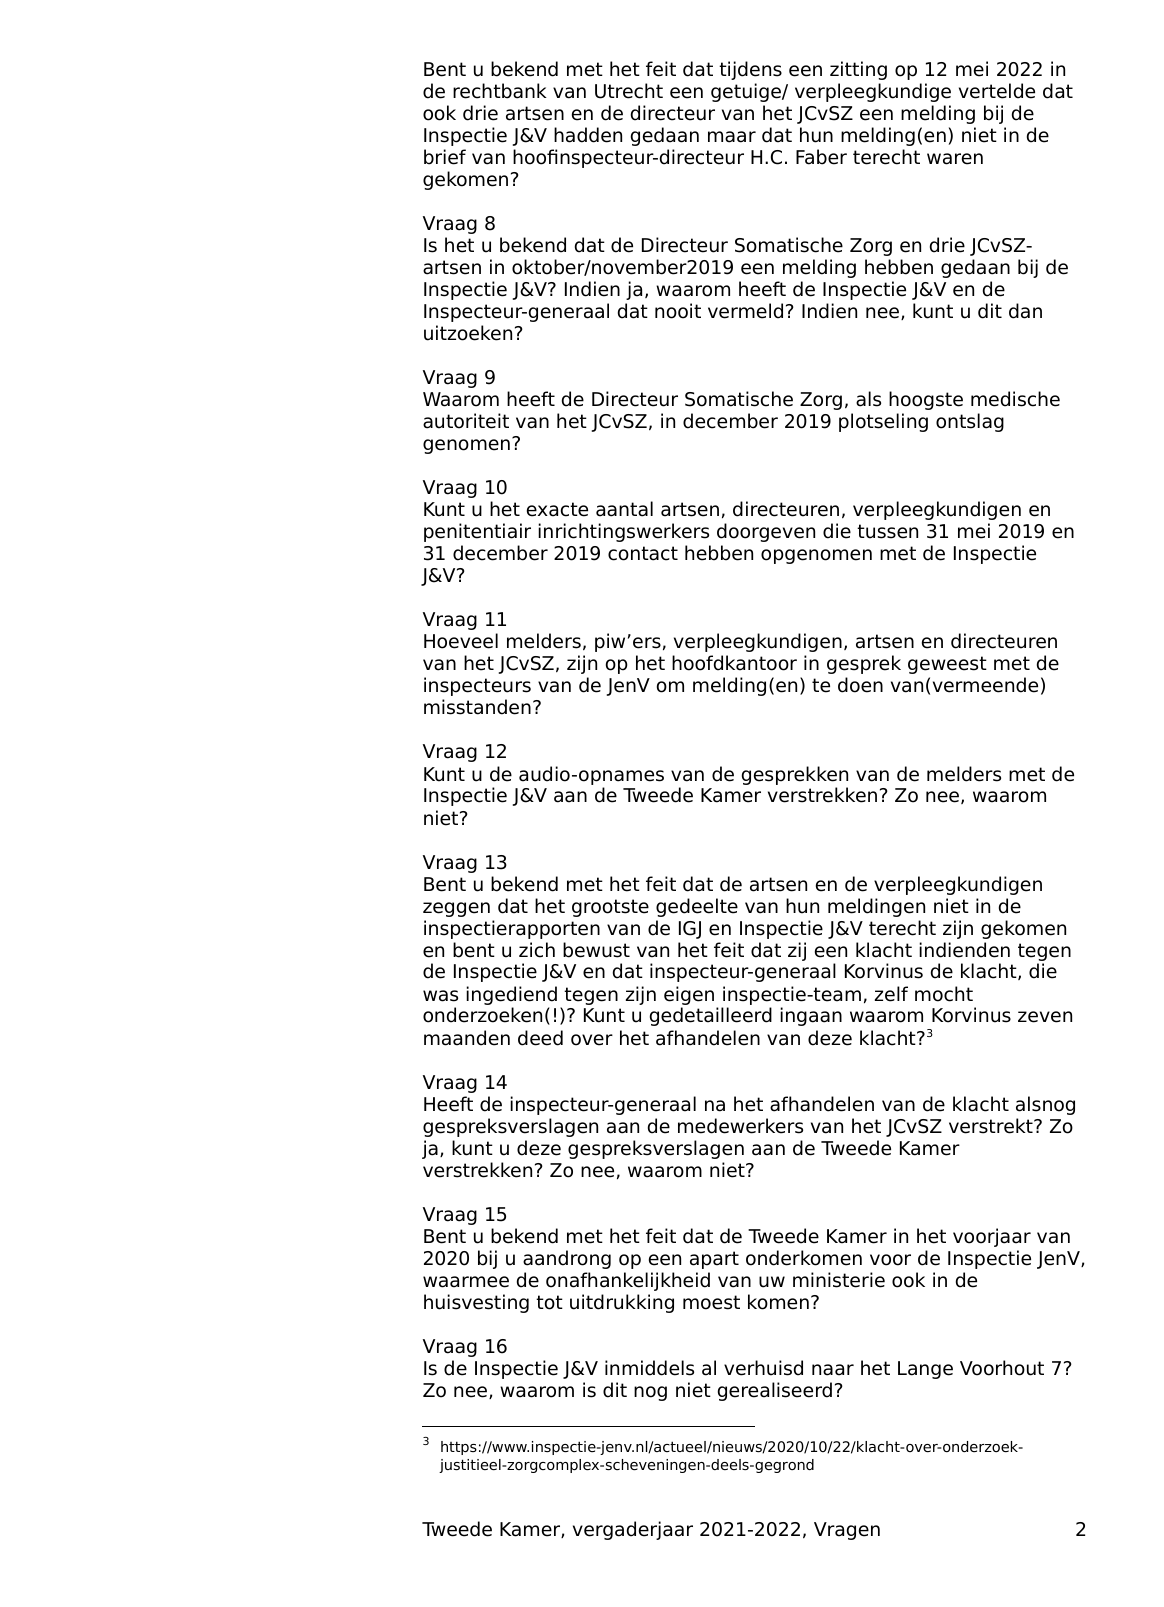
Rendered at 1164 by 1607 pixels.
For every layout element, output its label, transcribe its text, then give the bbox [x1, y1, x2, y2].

text Waarom heeft de Directeur Somatische Zorg, als hoogste medische autoriteit van het JCvSZ, in december 2019 plotseling ontslag genomen? [422, 389, 1087, 455]
text Hoeveel melders, piw’ers, verpleegkundigen, artsen en directeuren van het JCvSZ, zijn op het hoofdkantoor in gesprek geweest met de inspecteurs van de JenV om melding(en) te doen van(vermeende) misstanden? [422, 631, 1087, 719]
text https://www.inspectie-jenv.nl/actueel/nieuws/2020/10/22/klacht-over-onderzoek-justitieel-zorgcomplex-scheveningen-deels-gegrond [422, 1435, 1087, 1474]
text Vraag 10 [422, 477, 1087, 499]
text Vraag 8 [422, 213, 1087, 235]
text Vraag 15 [422, 1204, 1087, 1226]
text Vraag 12 [422, 741, 1087, 763]
text Kunt u het exacte aantal artsen, directeuren, verpleegkundigen en penitentiair inrichtingswerkers doorgeven die tussen 31 mei 2019 en 31 december 2019 contact hebben opgenomen met de Inspectie J&V? [422, 499, 1087, 587]
text Vraag 13 [422, 852, 1087, 873]
text Vraag 16 [422, 1336, 1087, 1358]
text Bent u bekend met het feit dat tijdens een zitting op 12 mei 2022 in de rechtbank van Utrecht een getuige/ verpleegkundige vertelde dat ook drie artsen en de directeur van het JCvSZ een melding bij de Inspectie J&V hadden gedaan maar dat hun melding(en) niet in de brief van hoofinspecteur-directeur H.C. Faber terecht waren gekomen? [422, 59, 1087, 191]
text Is het u bekend dat de Directeur Somatische Zorg en drie JCvSZ-artsen in oktober/november2019 een melding hebben gedaan bij de Inspectie J&V? Indien ja, waarom heeft de Inspectie J&V en de Inspecteur-generaal dat nooit vermeld? Indien nee, kunt u dit dan uitzoeken? [422, 235, 1087, 345]
text Vraag 11 [422, 609, 1087, 631]
text Bent u bekend met het feit dat de artsen en de verpleegkundigen zeggen dat het grootste gedeelte van hun meldingen niet in de inspectierapporten van de IGJ en Inspectie J&V terecht zijn gekomen en bent u zich bewust van het feit dat zij een klacht indienden tegen de Inspectie J&V en dat inspecteur-generaal Korvinus de klacht, die was ingediend tegen zijn eigen inspectie-team, zelf mocht onderzoeken(!)? Kunt u gedetailleerd ingaan waarom Korvinus zeven maanden deed over het afhandelen van deze klacht? [422, 873, 1087, 1049]
text Kunt u de audio-opnames van de gesprekken van de melders met de Inspectie J&V aan de Tweede Kamer verstrekken? Zo nee, waarom niet? [422, 763, 1087, 829]
text Heeft de inspecteur-generaal na het afhandelen van de klacht alsnog gespreksverslagen aan de medewerkers van het JCvSZ verstrekt? Zo ja, kunt u deze gespreksverslagen aan de Tweede Kamer verstrekken? Zo nee, waarom niet? [422, 1093, 1087, 1181]
text Vraag 9 [422, 367, 1087, 389]
text Vraag 14 [422, 1072, 1087, 1093]
text Is de Inspectie J&V inmiddels al verhuisd naar het Lange Voorhout 7? Zo nee, waarom is dit nog niet gerealiseerd? [422, 1358, 1087, 1402]
text Bent u bekend met het feit dat de Tweede Kamer in het voorjaar van 2020 bij u aandrong op een apart onderkomen voor de Inspectie JenV, waarmee de onafhankelijkheid van uw ministerie ook in de huisvesting tot uitdrukking moest komen? [422, 1226, 1087, 1313]
